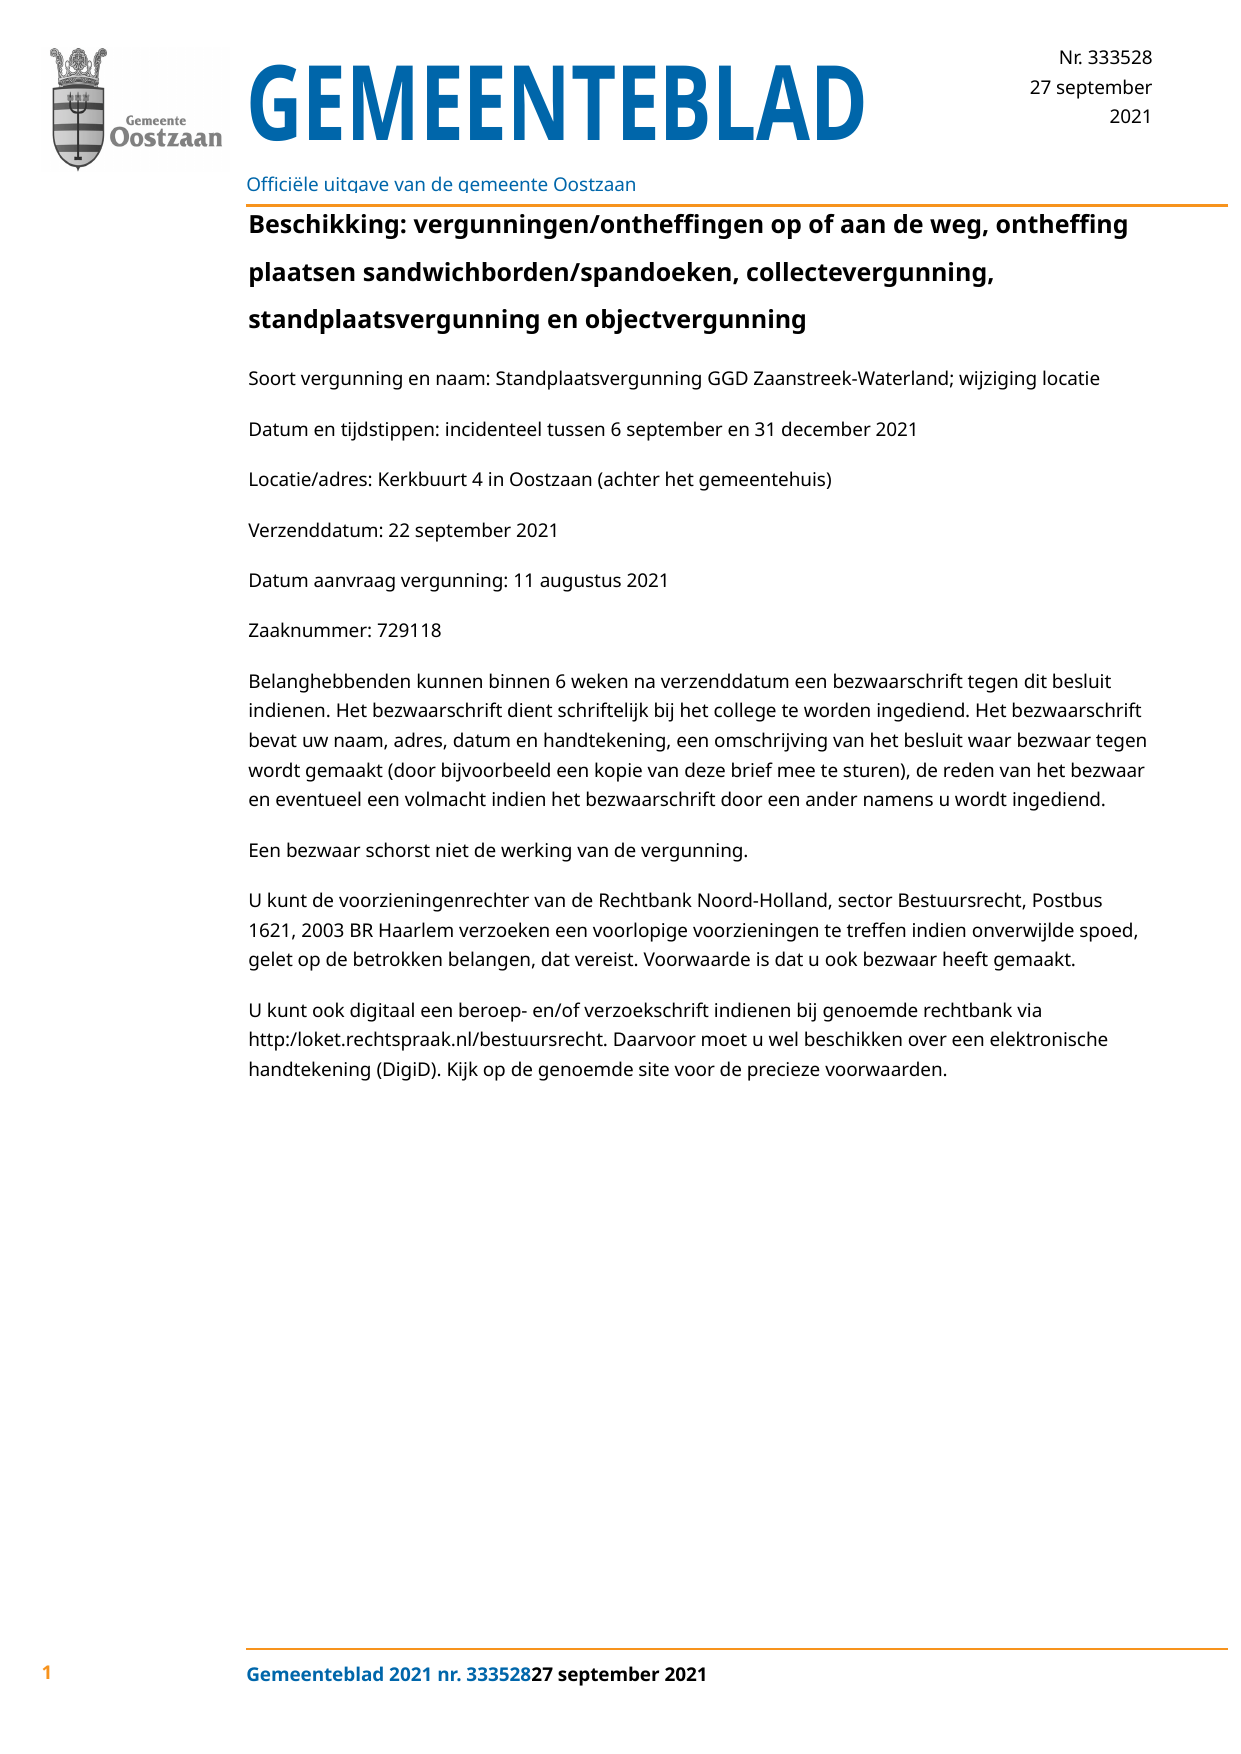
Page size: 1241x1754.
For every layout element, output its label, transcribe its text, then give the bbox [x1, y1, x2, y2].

text Beschikking: vergunningen/ontheffingen op of aan de weg, ontheffing plaatsen sandwichborden/spandoeken, collectevergunning, standplaatsvergunning en objectvergunning [248, 207, 1152, 336]
text Verzenddatum: 22 september 2021 [248, 517, 1152, 542]
text Locatie/adres: Kerkbuurt 4 in Oostzaan (achter het gemeentehuis) [248, 466, 1152, 492]
text Datum aanvraag vergunning: 11 augustus 2021 [248, 567, 1152, 593]
text U kunt ook digitaal een beroep- en/of verzoekschrift indienen bij genoemde rechtbank via http:/loket.rechtspraak.nl/bestuursrecht. Daarvoor moet u wel beschikken over een elektronische handtekening (DigiD). Kijk op de genoemde site voor de precieze voorwaarden. [248, 997, 1152, 1082]
text Belanghebbenden kunnen binnen 6 weken na verzenddatum een bezwaarschrift tegen dit besluit indienen. Het bezwaarschrift dient schriftelijk bij het college te worden ingediend. Het bezwaarschrift bevat uw naam, adres, datum en handtekening, een omschrijving van het besluit waar bezwaar tegen wordt gemaakt (door bijvoorbeeld een kopie van deze brief mee te sturen), de reden van het bezwaar en eventueel een volmacht indien het bezwaarschrift door een ander namens u wordt ingediend. [248, 668, 1152, 812]
picture [41, 47, 231, 172]
text U kunt de voorzieningenrechter van de Rechtbank Noord-Holland, sector Bestuursrecht, Postbus 1621, 2003 BR Haarlem verzoeken een voorlopige voorzieningen te treffen indien onverwijlde spoed, gelet op de betrokken belangen, dat vereist. Voorwaarde is dat u ook bezwaar heeft gemaakt. [248, 887, 1152, 972]
text Datum en tijdstippen: incidenteel tussen 6 september en 31 december 2021 [248, 416, 1152, 442]
text Zaaknummer: 729118 [248, 618, 1152, 643]
text Een bezwaar schorst niet de werking van de vergunning. [248, 837, 1152, 862]
text Soort vergunning en naam: Standplaatsvergunning GGD Zaanstreek-Waterland; wijziging locatie [248, 366, 1152, 391]
